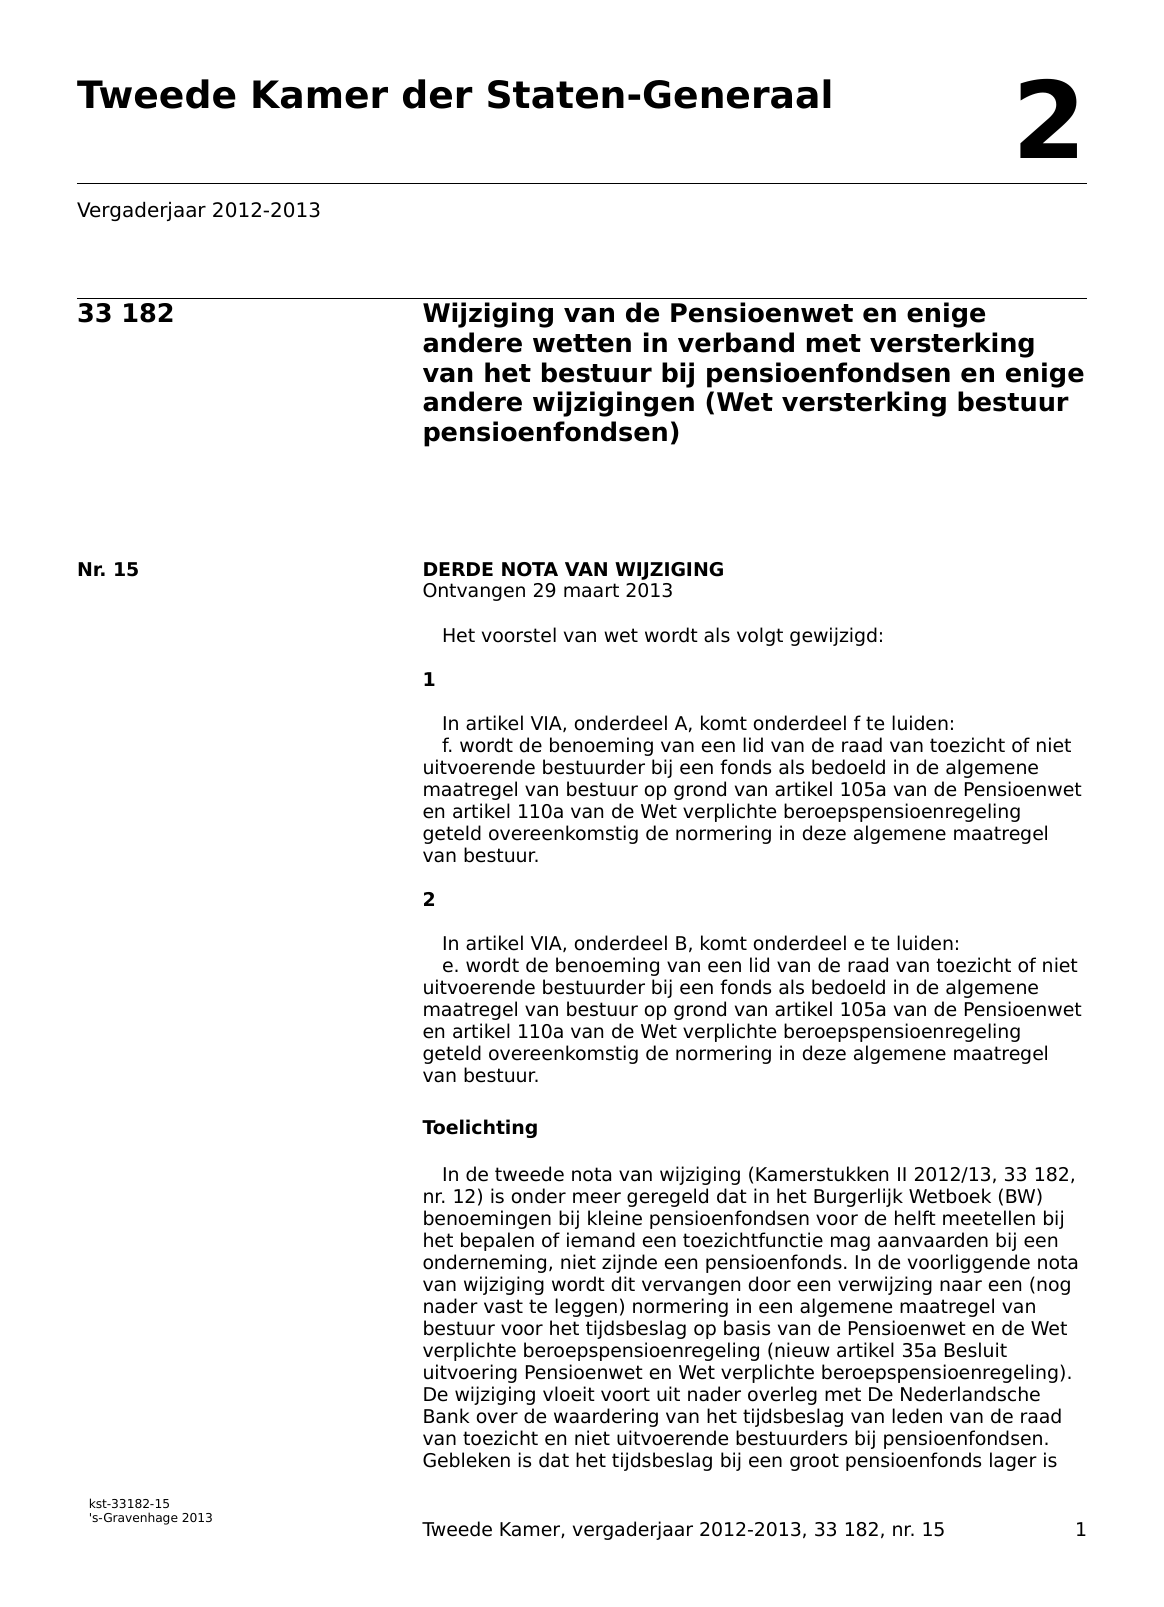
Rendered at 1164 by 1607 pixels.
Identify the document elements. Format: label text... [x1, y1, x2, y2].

subtitle Toelichting [422, 1117, 1087, 1139]
table_cell Vergaderjaar 2012-2013 [77, 184, 1087, 298]
table_header 2 [886, 59, 1087, 183]
text Ontvangen 29 maart 2013 [422, 580, 1087, 602]
subtitle 2 [422, 889, 1087, 911]
subtitle 33 182 Wijziging van de Pensioenwet en enige andere wetten in verband met versterking van het bestuur bij pensioenfondsen en enige andere wijzigingen (Wet versterking bestuur pensioenfondsen) [77, 299, 1087, 447]
text kst-33182-15 [88, 1497, 323, 1511]
text In de tweede nota van wijziging (Kamerstukken II 2012/13, 33 182, nr. 12) is onder meer geregeld dat in het Burgerlijk Wetboek (BW) benoemingen bij kleine pensioenfondsen voor de helft meetellen bij het bepalen of iemand een toezichtfunctie mag aanvaarden bij een onderneming, niet zijnde een pensioenfonds. In de voorliggende nota van wijziging wordt dit vervangen door een verwijzing naar een (nog nader vast te leggen) normering in een algemene maatregel van bestuur voor het tijdsbeslag op basis van de Pensioenwet en de Wet verplichte beroepspensioenregeling (nieuw artikel 35a Besluit uitvoering Pensioenwet en Wet verplichte beroepspensioenregeling). De wijziging vloeit voort uit nader overleg met De Nederlandsche Bank over de waardering van het tijdsbeslag van leden van de raad van toezicht en niet uitvoerende bestuurders bij pensioenfondsen. Gebleken is dat het tijdsbeslag bij een groot pensioenfonds lager is [422, 1164, 1087, 1472]
table_header Tweede Kamer der Staten-Generaal [77, 59, 886, 183]
text 's-Gravenhage 2013 [88, 1511, 323, 1525]
text In artikel VIA, onderdeel B, komt onderdeel e te luiden: [422, 933, 1087, 955]
text f. wordt de benoeming van een lid van de raad van toezicht of niet uitvoerende bestuurder bij een fonds als bedoeld in de algemene maatregel van bestuur op grond van artikel 105a van de Pensioenwet en artikel 110a van de Wet verplichte beroepspensioenregeling geteld overeenkomstig de normering in deze algemene maatregel van bestuur. [422, 735, 1087, 867]
text e. wordt de benoeming van een lid van de raad van toezicht of niet uitvoerende bestuurder bij een fonds als bedoeld in de algemene maatregel van bestuur op grond van artikel 105a van de Pensioenwet en artikel 110a van de Wet verplichte beroepspensioenregeling geteld overeenkomstig de normering in deze algemene maatregel van bestuur. [422, 955, 1087, 1087]
subtitle 1 [422, 669, 1087, 691]
subtitle Nr. 15 DERDE NOTA VAN WIJZIGING [77, 558, 1087, 580]
text In artikel VIA, onderdeel A, komt onderdeel f te luiden: [422, 713, 1087, 735]
text Het voorstel van wet wordt als volgt gewijzigd: [422, 624, 1087, 647]
